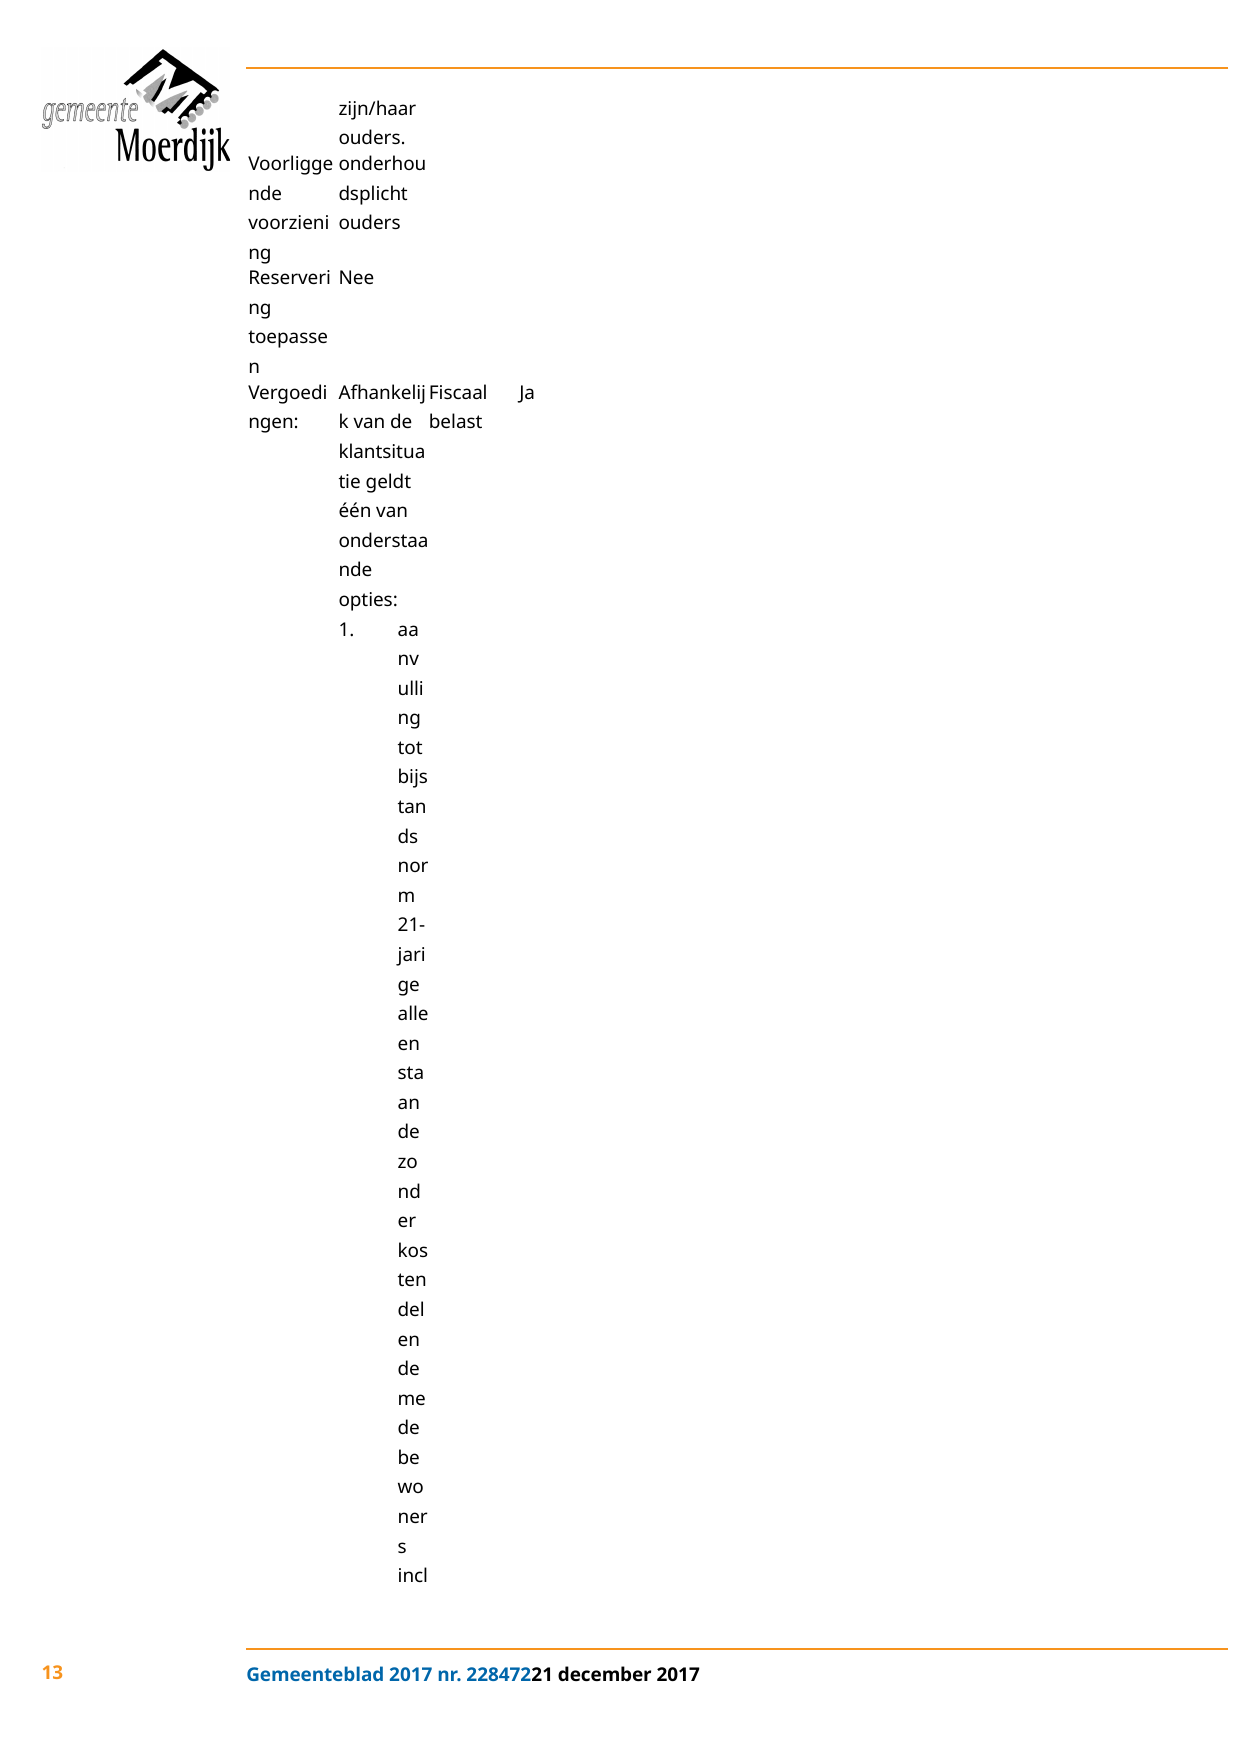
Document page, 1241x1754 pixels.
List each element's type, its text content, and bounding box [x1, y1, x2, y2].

table_cell Reservering toepassen [248, 265, 338, 379]
picture [41, 47, 231, 172]
table_cell Fiscaal belast [429, 379, 519, 1588]
table_cell Voorliggende voorziening [248, 150, 338, 264]
table_cell Vergoedingen: [248, 379, 338, 1588]
table_cell Ja [519, 379, 609, 1588]
table_cell Afhankelijk van de klantsituatie geldt één van onderstaande opties: aanvulling tot bijstandsnorm 21-jarige alleenstaande zonder kostendelende medebewoners incl [338, 379, 429, 1588]
table_cell onderhoudsplicht ouders [338, 150, 429, 264]
table_cell zijn/haar ouders. [338, 95, 429, 150]
table_cell Nee [338, 265, 429, 379]
table_cell [248, 95, 338, 150]
